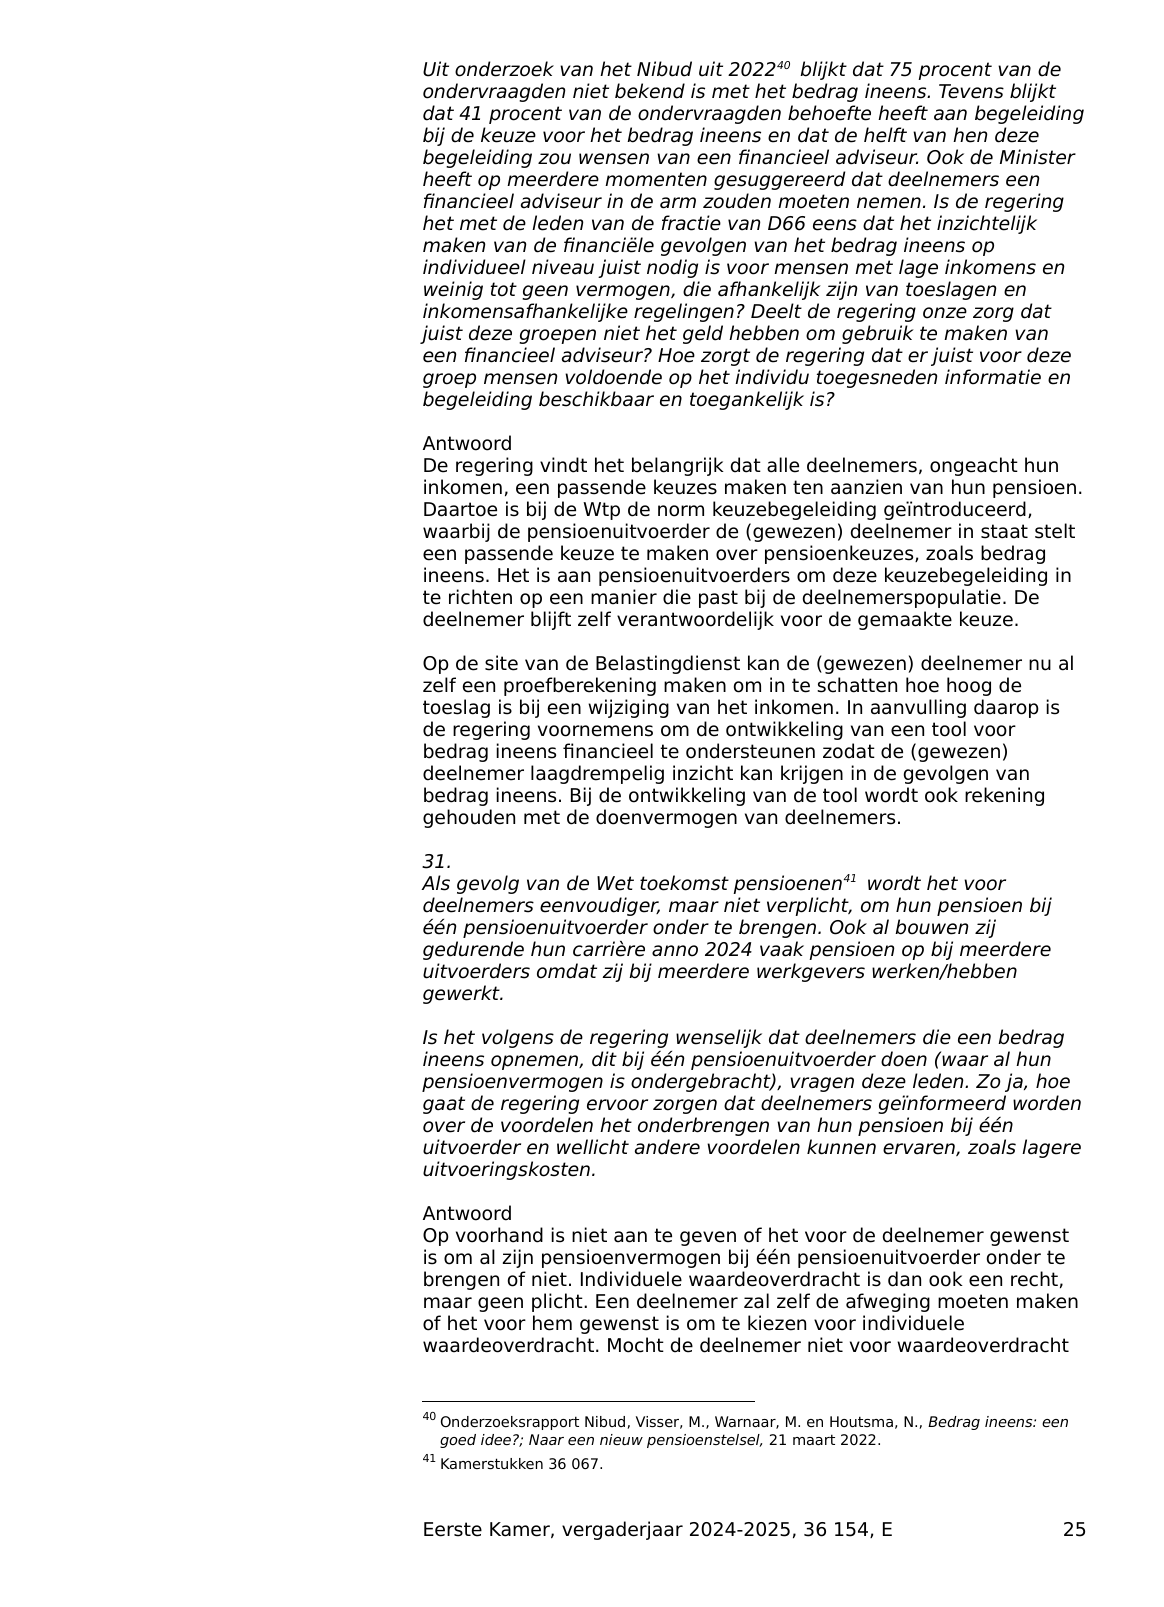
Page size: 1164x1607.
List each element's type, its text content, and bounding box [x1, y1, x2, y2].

text Op de site van de Belastingdienst kan de (gewezen) deelnemer nu al zelf een proefberekening maken om in te schatten hoe hoog de toeslag is bij een wijziging van het inkomen. In aanvulling daarop is de regering voornemens om de ontwikkeling van een tool voor bedrag ineens financieel te ondersteunen zodat de (gewezen) deelnemer laagdrempelig inzicht kan krijgen in de gevolgen van bedrag ineens. Bij de ontwikkeling van de tool wordt ook rekening gehouden met de doenvermogen van deelnemers. [422, 653, 1087, 829]
text Antwoord [422, 1203, 1087, 1225]
text 31. [422, 851, 1087, 873]
text Is het volgens de regering wenselijk dat deelnemers die een bedrag ineens opnemen, dit bij één pensioenuitvoerder doen (waar al hun pensioenvermogen is ondergebracht), vragen deze leden. Zo ja, hoe gaat de regering ervoor zorgen dat deelnemers geïnformeerd worden over de voordelen het onderbrengen van hun pensioen bij één uitvoerder en wellicht andere voordelen kunnen ervaren, zoals lagere uitvoeringskosten. [422, 1027, 1087, 1181]
text Als gevolg van de Wet toekomst pensioenen wordt het voor deelnemers eenvoudiger, maar niet verplicht, om hun pensioen bij één pensioenuitvoerder onder te brengen. Ook al bouwen zij gedurende hun carrière anno 2024 vaak pensioen op bij meerdere uitvoerders omdat zij bij meerdere werkgevers werken/hebben gewerkt. [422, 873, 1087, 1005]
text Op voorhand is niet aan te geven of het voor de deelnemer gewenst is om al zijn pensioenvermogen bij één pensioenuitvoerder onder te brengen of niet. Individuele waardeoverdracht is dan ook een recht, maar geen plicht. Een deelnemer zal zelf de afweging moeten maken of het voor hem gewenst is om te kiezen voor individuele waardeoverdracht. Mocht de deelnemer niet voor waardeoverdracht [422, 1225, 1087, 1357]
text Onderzoeksrapport Nibud, Visser, M., Warnaar, M. en Houtsma, N., Bedrag ineens: een goed idee?; Naar een nieuw pensioenstelsel, 21 maart 2022. [422, 1410, 1087, 1449]
text Uit onderzoek van het Nibud uit 2022 blijkt dat 75 procent van de ondervraagden niet bekend is met het bedrag ineens. Tevens blijkt dat 41 procent van de ondervraagden behoefte heeft aan begeleiding bij de keuze voor het bedrag ineens en dat de helft van hen deze begeleiding zou wensen van een financieel adviseur. Ook de Minister heeft op meerdere momenten gesuggereerd dat deelnemers een financieel adviseur in de arm zouden moeten nemen. Is de regering het met de leden van de fractie van D66 eens dat het inzichtelijk maken van de financiële gevolgen van het bedrag ineens op individueel niveau juist nodig is voor mensen met lage inkomens en weinig tot geen vermogen, die afhankelijk zijn van toeslagen en inkomensafhankelijke regelingen? Deelt de regering onze zorg dat juist deze groepen niet het geld hebben om gebruik te maken van een financieel adviseur? Hoe zorgt de regering dat er juist voor deze groep mensen voldoende op het individu toegesneden informatie en begeleiding beschikbaar en toegankelijk is? [422, 59, 1087, 411]
text Kamerstukken 36 067. [422, 1452, 1087, 1474]
text De regering vindt het belangrijk dat alle deelnemers, ongeacht hun inkomen, een passende keuzes maken ten aanzien van hun pensioen. Daartoe is bij de Wtp de norm keuzebegeleiding geïntroduceerd, waarbij de pensioenuitvoerder de (gewezen) deelnemer in staat stelt een passende keuze te maken over pensioenkeuzes, zoals bedrag ineens. Het is aan pensioenuitvoerders om deze keuzebegeleiding in te richten op een manier die past bij de deelnemerspopulatie. De deelnemer blijft zelf verantwoordelijk voor de gemaakte keuze. [422, 455, 1087, 631]
text Antwoord [422, 433, 1087, 455]
